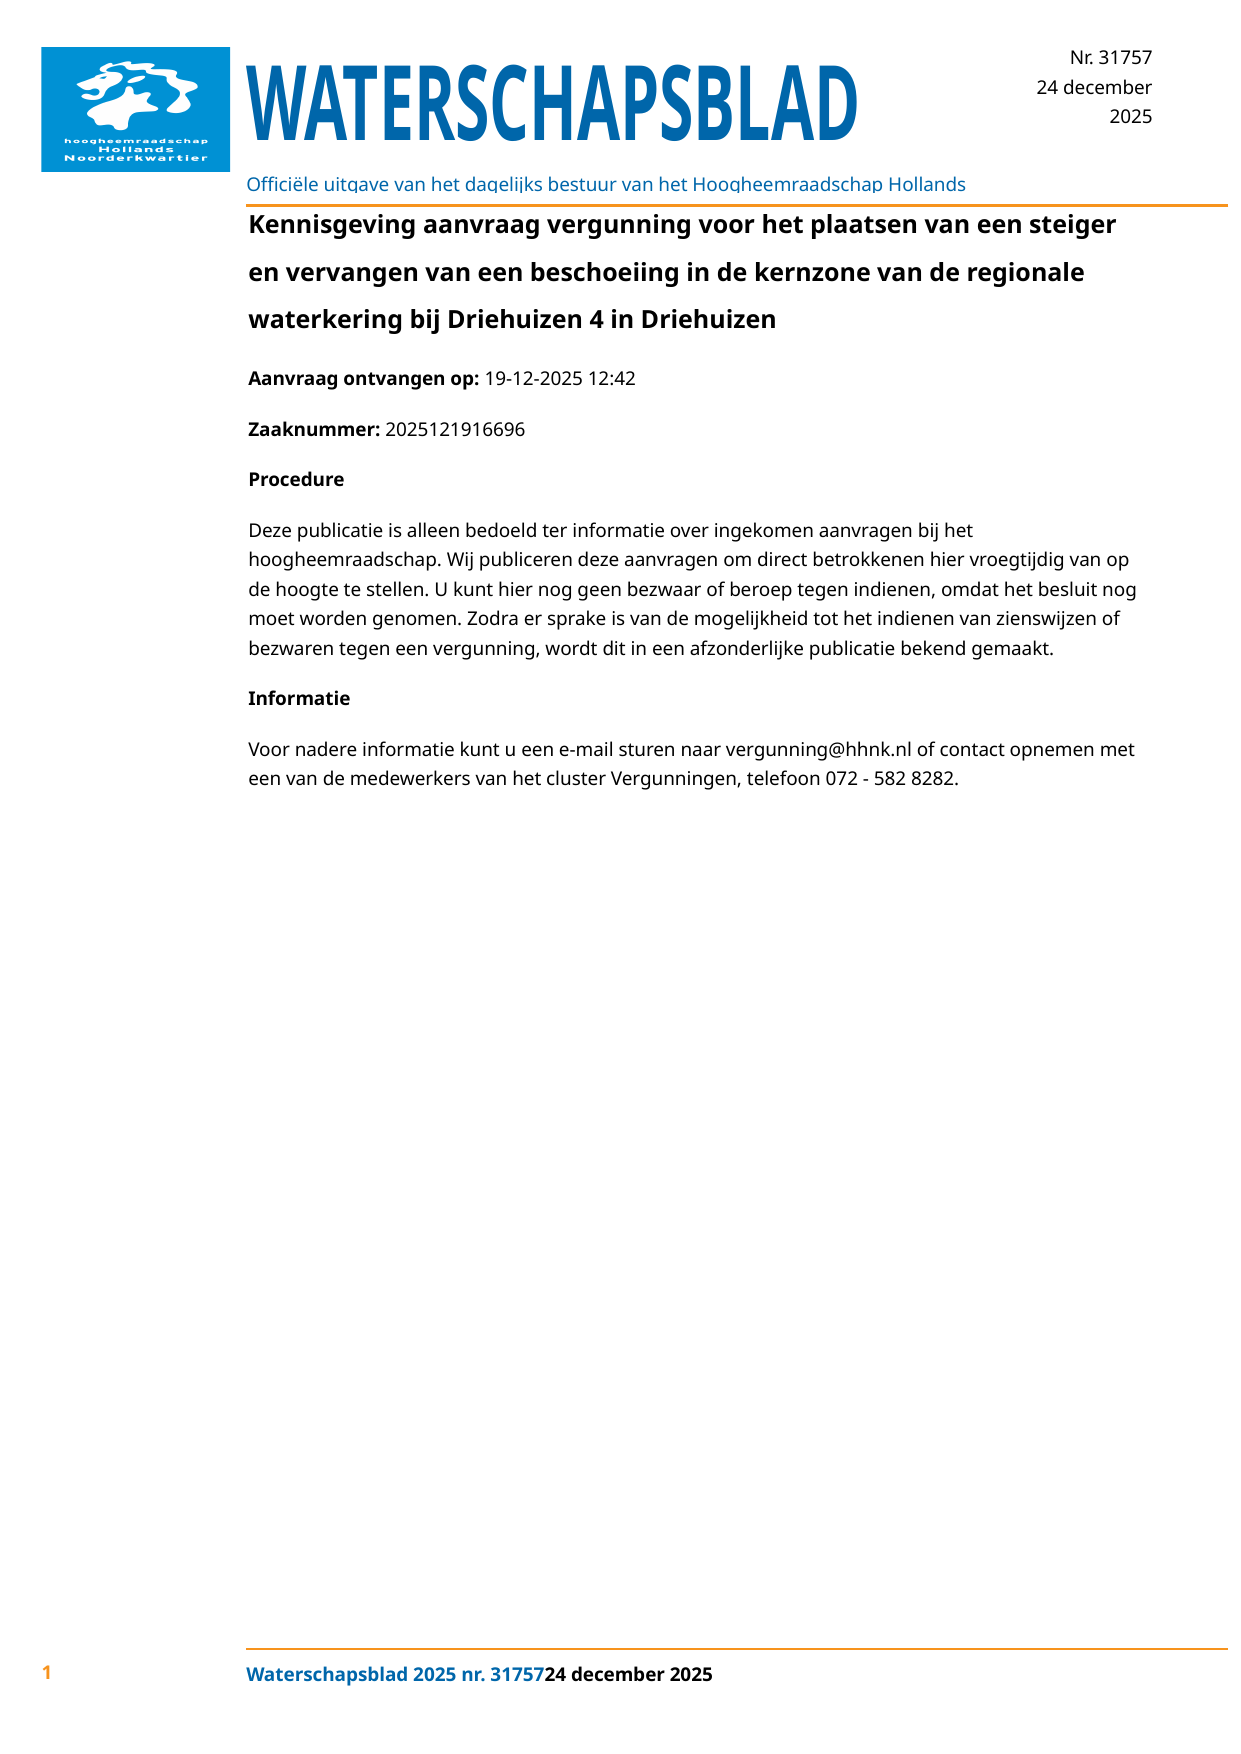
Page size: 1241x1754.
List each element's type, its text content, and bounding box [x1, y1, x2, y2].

text Procedure [248, 466, 1152, 492]
text Aanvraag ontvangen op: 19-12-2025 12:42 [248, 366, 1152, 391]
text Deze publicatie is alleen bedoeld ter informatie over ingekomen aanvragen bij het hoogheemraadschap. Wij publiceren deze aanvragen om direct betrokkenen hier vroegtijdig van op de hoogte te stellen. U kunt hier nog geen bezwaar of beroep tegen indienen, omdat het besluit nog moet worden genomen. Zodra er sprake is van de mogelijkheid tot het indienen van zienswijzen of bezwaren tegen een vergunning, wordt dit in een afzonderlijke publicatie bekend gemaakt. [248, 517, 1152, 661]
picture [118, 62, 197, 112]
picture [129, 76, 144, 82]
picture [78, 64, 122, 99]
text Voor nadere informatie kunt u een e-mail sturen naar vergunning@hhnk.nl of contact opnemen met een van de medewerkers van het cluster Vergunningen, telefoon 072 - 582 8282. [248, 736, 1152, 791]
text Zaaknummer: 2025121916696 [248, 416, 1152, 442]
picture [88, 87, 157, 130]
text Kennisgeving aanvraag vergunning voor het plaatsen van een steiger en vervangen van een beschoeiing in de kernzone van de regionale waterkering bij Driehuizen 4 in Driehuizen [248, 207, 1152, 336]
text Informatie [248, 686, 1152, 711]
